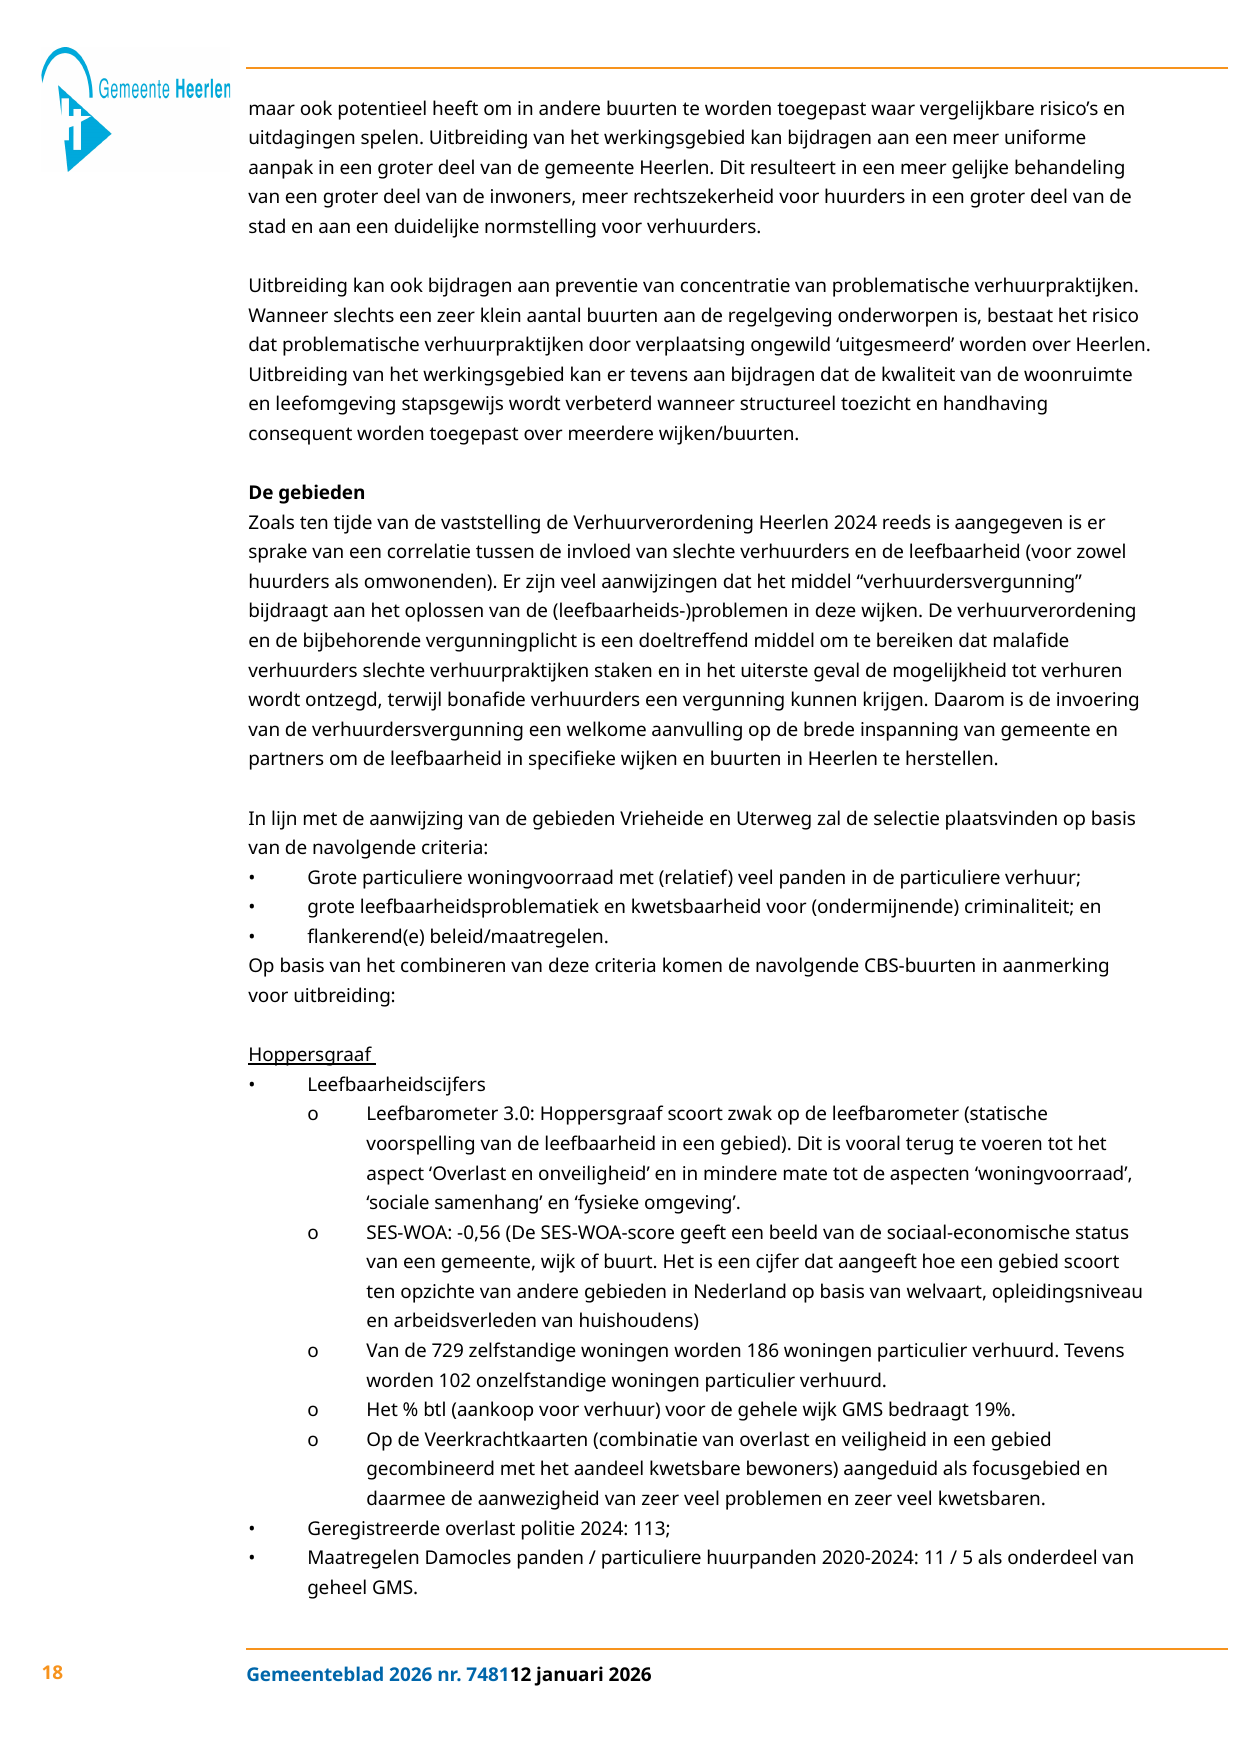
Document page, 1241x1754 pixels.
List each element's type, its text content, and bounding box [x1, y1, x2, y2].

text Hoppersgraaf [248, 1041, 1152, 1067]
text Op basis van het combineren van deze criteria komen de navolgende CBS-buurten in aanmerking voor uitbreiding: [248, 953, 1152, 1008]
list Op de Veerkrachtkaarten (combinatie van overlast en veiligheid in een gebied gecombineerd met het aandeel kwetsbare bewoners) aangeduid als focusgebied en daarmee de aanwezigheid van zeer veel problemen en zeer veel kwetsbaren. [307, 1426, 1152, 1511]
list Grote particuliere woningvoorraad met (relatief) veel panden in de particuliere verhuur; [248, 864, 1152, 890]
text maar ook potentieel heeft om in andere buurten te worden toegepast waar vergelijkbare risico’s en uitdagingen spelen. Uitbreiding van het werkingsgebied kan bijdragen aan een meer uniforme aanpak in een groter deel van de gemeente Heerlen. Dit resulteert in een meer gelijke behandeling van een groter deel van de inwoners, meer rechtszekerheid voor huurders in een groter deel van de stad en aan een duidelijke normstelling voor verhuurders. [248, 95, 1152, 239]
list Van de 729 zelfstandige woningen worden 186 woningen particulier verhuurd. Tevens worden 102 onzelfstandige woningen particulier verhuurd. [307, 1337, 1152, 1393]
list Geregistreerde overlast politie 2024: 113; [248, 1515, 1152, 1541]
text De gebieden [248, 479, 1152, 505]
list SES-WOA: -0,56 (De SES-WOA-score geeft een beeld van de sociaal-economische status van een gemeente, wijk of buurt. Het is een cijfer dat aangeeft hoe een gebied scoort ten opzichte van andere gebieden in Nederland op basis van welvaart, opleidingsniveau en arbeidsverleden van huishoudens) [307, 1219, 1152, 1333]
text In lijn met de aanwijzing van de gebieden Vrieheide en Uterweg zal de selectie plaatsvinden op basis van de navolgende criteria: [248, 805, 1152, 860]
list Maatregelen Damocles panden / particuliere huurpanden 2020-2024: 11 / 5 als onderdeel van geheel GMS. [248, 1544, 1152, 1600]
list grote leefbaarheidsproblematiek en kwetsbaarheid voor (ondermijnende) criminaliteit; en [248, 893, 1152, 919]
list Leefbarometer 3.0: Hoppersgraaf scoort zwak op de leefbarometer (statische voorspelling van de leefbaarheid in een gebied). Dit is vooral terug te voeren tot het aspect ‘Overlast en onveiligheid’ en in mindere mate tot de aspecten ‘woningvoorraad’, ‘sociale samenhang’ en ‘fysieke omgeving’. [307, 1101, 1152, 1215]
list flankerend(e) beleid/maatregelen. [248, 923, 1152, 949]
text Uitbreiding kan ook bijdragen aan preventie van concentratie van problematische verhuurpraktijken. Wanneer slechts een zeer klein aantal buurten aan de regelgeving onderworpen is, bestaat het risico dat problematische verhuurpraktijken door verplaatsing ongewild ‘uitgesmeerd’ worden over Heerlen. Uitbreiding van het werkingsgebied kan er tevens aan bijdragen dat de kwaliteit van de woonruimte en leefomgeving stapsgewijs wordt verbeterd wanneer structureel toezicht en handhaving consequent worden toegepast over meerdere wijken/buurten. [248, 272, 1152, 446]
picture [41, 47, 59, 70]
list Het % btl (aankoop voor verhuur) voor de gehele wijk GMS bedraagt 19%. [307, 1396, 1152, 1422]
picture [41, 47, 231, 172]
text Zoals ten tijde van de vaststelling de Verhuurverordening Heerlen 2024 reeds is aangegeven is er sprake van een correlatie tussen de invloed van slechte verhuurders en de leefbaarheid (voor zowel huurders als omwonenden). Er zijn veel aanwijzingen dat het middel “verhuurdersvergunning” bijdraagt aan het oplossen van de (leefbaarheids-)problemen in deze wijken. De verhuurverordening en de bijbehorende vergunningplicht is een doeltreffend middel om te bereiken dat malafide verhuurders slechte verhuurpraktijken staken en in het uiterste geval de mogelijkheid tot verhuren wordt ontzegd, terwijl bonafide verhuurders een vergunning kunnen krijgen. Daarom is de invoering van de verhuurdersvergunning een welkome aanvulling op de brede inspanning van gemeente en partners om de leefbaarheid in specifieke wijken en buurten in Heerlen te herstellen. [248, 509, 1152, 771]
list Leefbaarheidscijfers [248, 1071, 1152, 1097]
